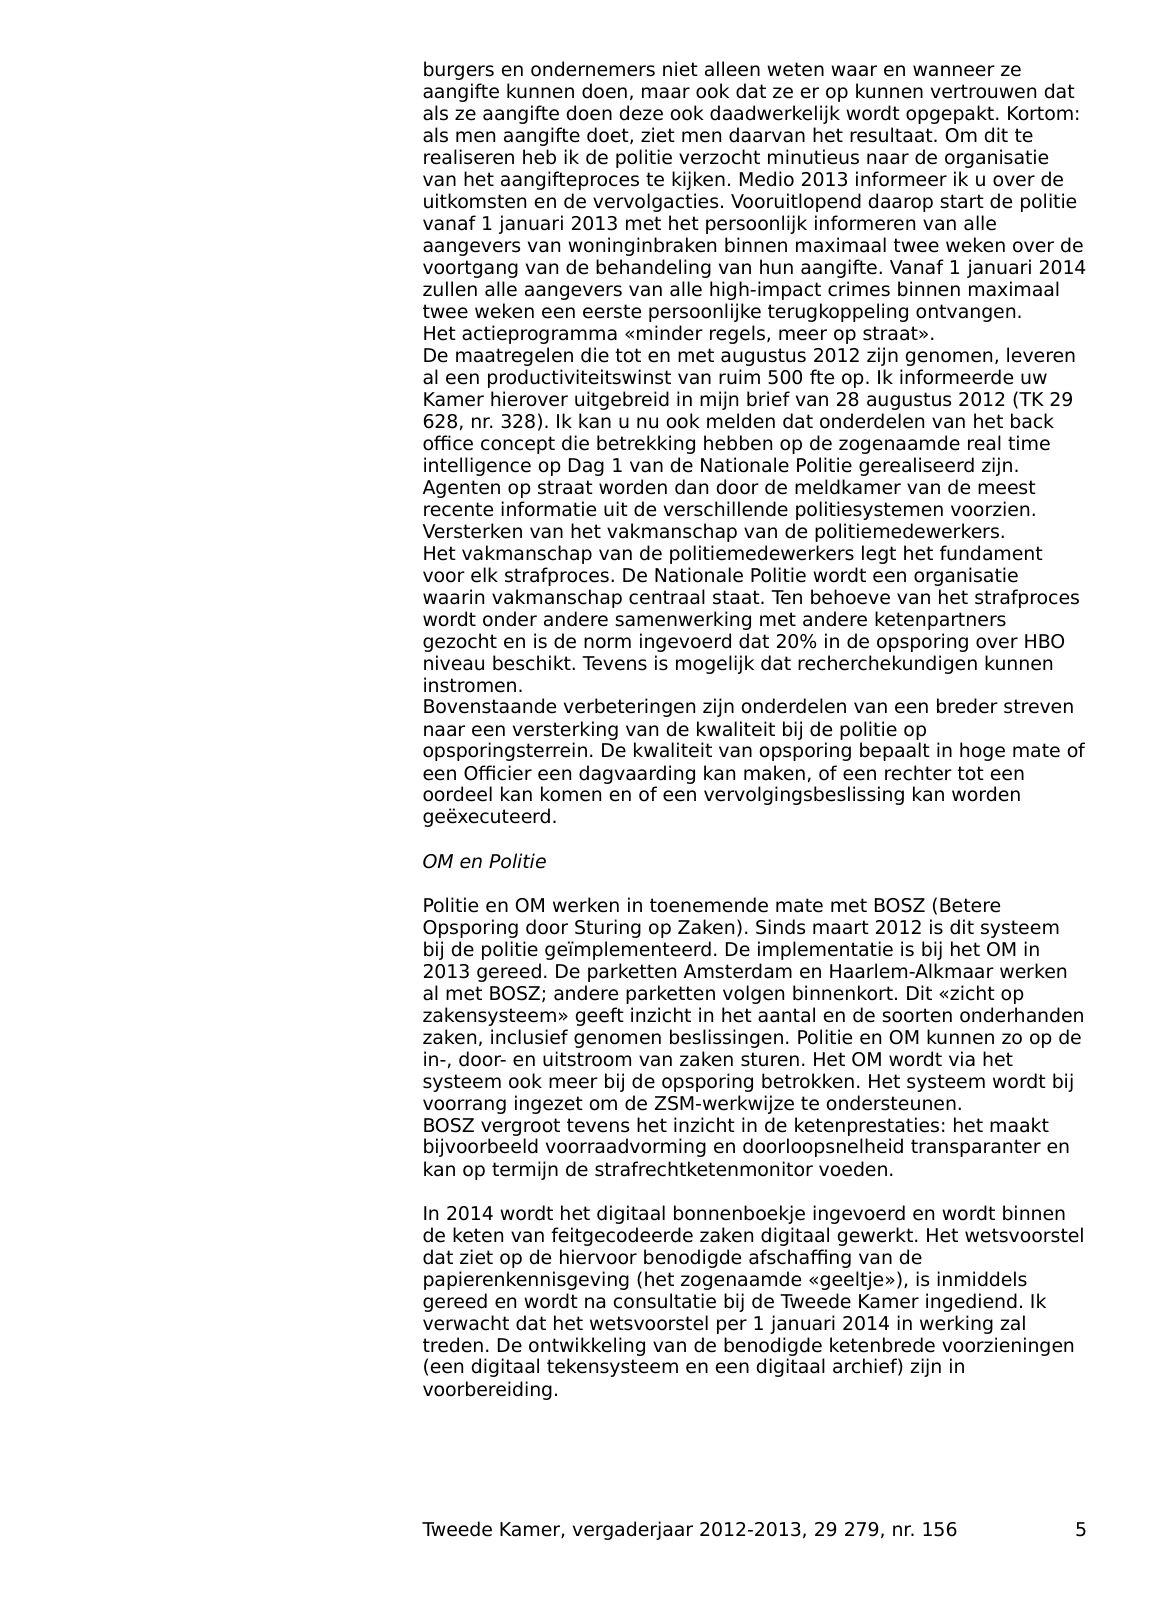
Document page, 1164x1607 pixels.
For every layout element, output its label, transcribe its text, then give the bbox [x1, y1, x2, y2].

text Het actieprogramma «minder regels, meer op straat». [422, 323, 1087, 345]
text Het vakmanschap van de politiemedewerkers legt het fundament voor elk strafproces. De Nationale Politie wordt een organisatie waarin vakmanschap centraal staat. Ten behoeve van het strafproces wordt onder andere samenwerking met andere ketenpartners gezocht en is de norm ingevoerd dat 20% in de opsporing over HBO niveau beschikt. Tevens is mogelijk dat recherchekundigen kunnen instromen. [422, 543, 1087, 696]
text burgers en ondernemers niet alleen weten waar en wanneer ze aangifte kunnen doen, maar ook dat ze er op kunnen vertrouwen dat als ze aangifte doen deze ook daadwerkelijk wordt opgepakt. Kortom: als men aangifte doet, ziet men daarvan het resultaat. Om dit te realiseren heb ik de politie verzocht minutieus naar de organisatie van het aangifteproces te kijken. Medio 2013 informeer ik u over de uitkomsten en de vervolgacties. Vooruitlopend daarop start de politie vanaf 1 januari 2013 met het persoonlijk informeren van alle aangevers van woninginbraken binnen maximaal twee weken over de voortgang van de behandeling van hun aangifte. Vanaf 1 januari 2014 zullen alle aangevers van alle high-impact crimes binnen maximaal twee weken een eerste persoonlijke terugkoppeling ontvangen. [422, 59, 1087, 323]
text De maatregelen die tot en met augustus 2012 zijn genomen, leveren al een productiviteitswinst van ruim 500 fte op. Ik informeerde uw Kamer hierover uitgebreid in mijn brief van 28 augustus 2012 (TK 29 628, nr. 328). Ik kan u nu ook melden dat onderdelen van het back office concept die betrekking hebben op de zogenaamde real time intelligence op Dag 1 van de Nationale Politie gerealiseerd zijn. Agenten op straat worden dan door de meldkamer van de meest recente informatie uit de verschillende politiesystemen voorzien. [422, 345, 1087, 521]
text Politie en OM werken in toenemende mate met BOSZ (Betere Opsporing door Sturing op Zaken). Sinds maart 2012 is dit systeem bij de politie geïmplementeerd. De implementatie is bij het OM in 2013 gereed. De parketten Amsterdam en Haarlem-Alkmaar werken al met BOSZ; andere parketten volgen binnenkort. Dit «zicht op zakensysteem» geeft inzicht in het aantal en de soorten onderhanden zaken, inclusief genomen beslissingen. Politie en OM kunnen zo op de in-, door- en uitstroom van zaken sturen. Het OM wordt via het systeem ook meer bij de opsporing betrokken. Het systeem wordt bij voorrang ingezet om de ZSM-werkwijze te ondersteunen. [422, 895, 1087, 1114]
text BOSZ vergroot tevens het inzicht in de ketenprestaties: het maakt bijvoorbeeld voorraadvorming en doorloopsnelheid transparanter en kan op termijn de strafrechtketenmonitor voeden. [422, 1114, 1087, 1180]
text In 2014 wordt het digitaal bonnenboekje ingevoerd en wordt binnen de keten van feitgecodeerde zaken digitaal gewerkt. Het wetsvoorstel dat ziet op de hiervoor benodigde afschaffing van de papierenkennisgeving (het zogenaamde «geeltje»), is inmiddels gereed en wordt na consultatie bij de Tweede Kamer ingediend. Ik verwacht dat het wetsvoorstel per 1 januari 2014 in werking zal treden. De ontwikkeling van de benodigde ketenbrede voorzieningen (een digitaal tekensysteem en een digitaal archief) zijn in voorbereiding. [422, 1203, 1087, 1400]
text Versterken van het vakmanschap van de politiemedewerkers. [422, 521, 1087, 543]
text Bovenstaande verbeteringen zijn onderdelen van een breder streven naar een versterking van de kwaliteit bij de politie op opsporingsterrein. De kwaliteit van opsporing bepaalt in hoge mate of een Officier een dagvaarding kan maken, of een rechter tot een oordeel kan komen en of een vervolgingsbeslissing kan worden geëxecuteerd. [422, 696, 1087, 828]
subtitle OM en Politie [422, 851, 1087, 872]
